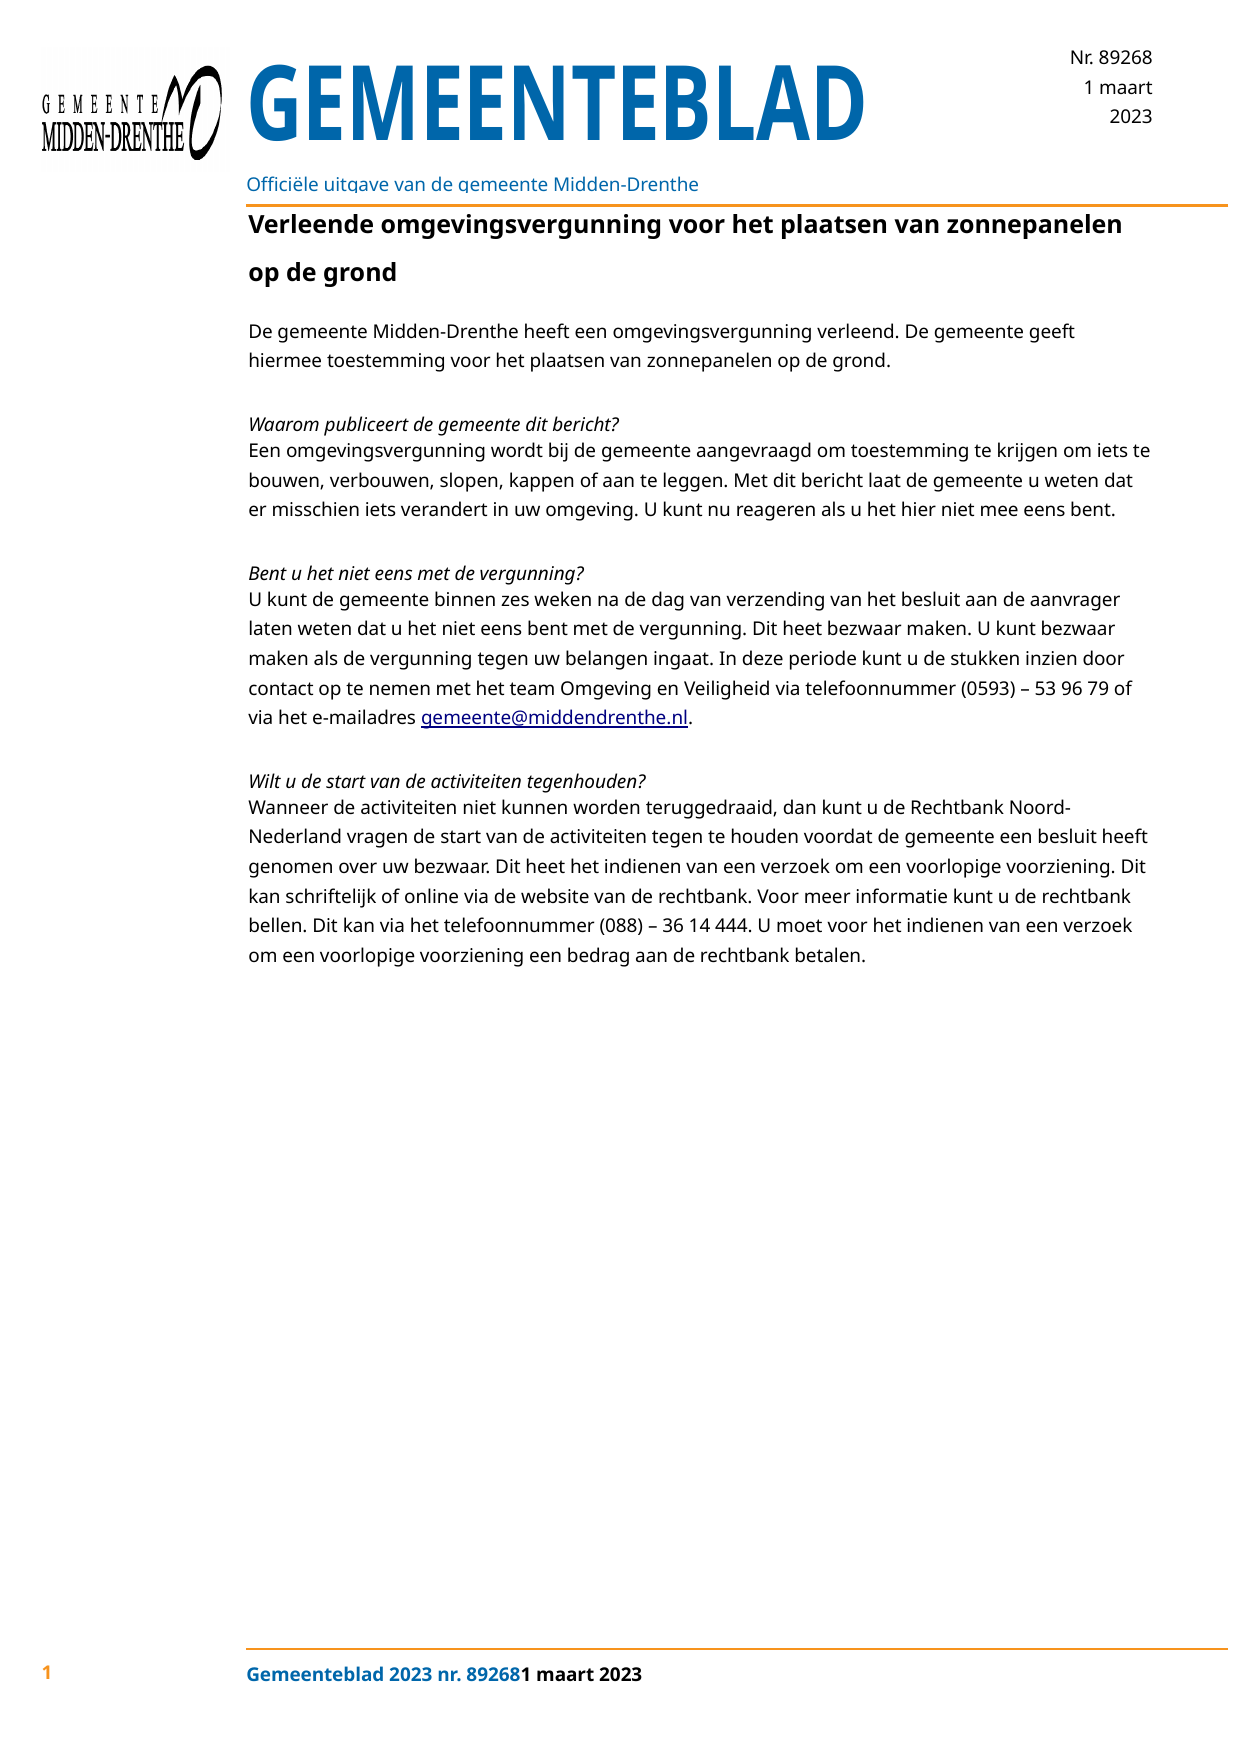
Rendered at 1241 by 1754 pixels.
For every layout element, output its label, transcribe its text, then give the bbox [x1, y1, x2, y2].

text U kunt de gemeente binnen zes weken na de dag van verzending van het besluit aan de aanvrager laten weten dat u het niet eens bent met de vergunning. Dit heet bezwaar maken. U kunt bezwaar maken als de vergunning tegen uw belangen ingaat. In deze periode kunt u de stukken inzien door contact op te nemen met het team Omgeving en Veiligheid via telefoonnummer (0593) – 53 96 79 of via het e-mailadres gemeente@middendrenthe.nl. [248, 586, 1152, 730]
text De gemeente Midden-Drenthe heeft een omgevingsvergunning verleend. De gemeente geeft hiermee toestemming voor het plaatsen van zonnepanelen op de grond. [248, 318, 1152, 373]
text Bent u het niet eens met de vergunning? [248, 560, 1152, 586]
text Een omgevingsvergunning wordt bij de gemeente aangevraagd om toestemming te krijgen om iets te bouwen, verbouwen, slopen, kappen of aan te leggen. Met dit bericht laat de gemeente u weten dat er misschien iets verandert in uw omgeving. U kunt nu reageren als u het hier niet mee eens bent. [248, 437, 1152, 522]
text Waarom publiceert de gemeente dit bericht? [248, 411, 1152, 437]
text Wilt u de start van de activiteiten tegenhouden? [248, 768, 1152, 794]
text Wanneer de activiteiten niet kunnen worden teruggedraaid, dan kunt u de Rechtbank Noord-Nederland vragen de start van de activiteiten tegen te houden voordat de gemeente een besluit heeft genomen over uw bezwaar. Dit heet het indienen van een verzoek om een voorlopige voorziening. Dit kan schriftelijk of online via de website van de rechtbank. Voor meer informatie kunt u de rechtbank bellen. Dit kan via het telefoonnummer (088) – 36 14 444. U moet voor het indienen van een verzoek om een voorlopige voorziening een bedrag aan de rechtbank betalen. [248, 794, 1152, 968]
text Verleende omgevingsvergunning voor het plaatsen van zonnepanelen op de grond [248, 207, 1152, 288]
picture [41, 47, 231, 172]
